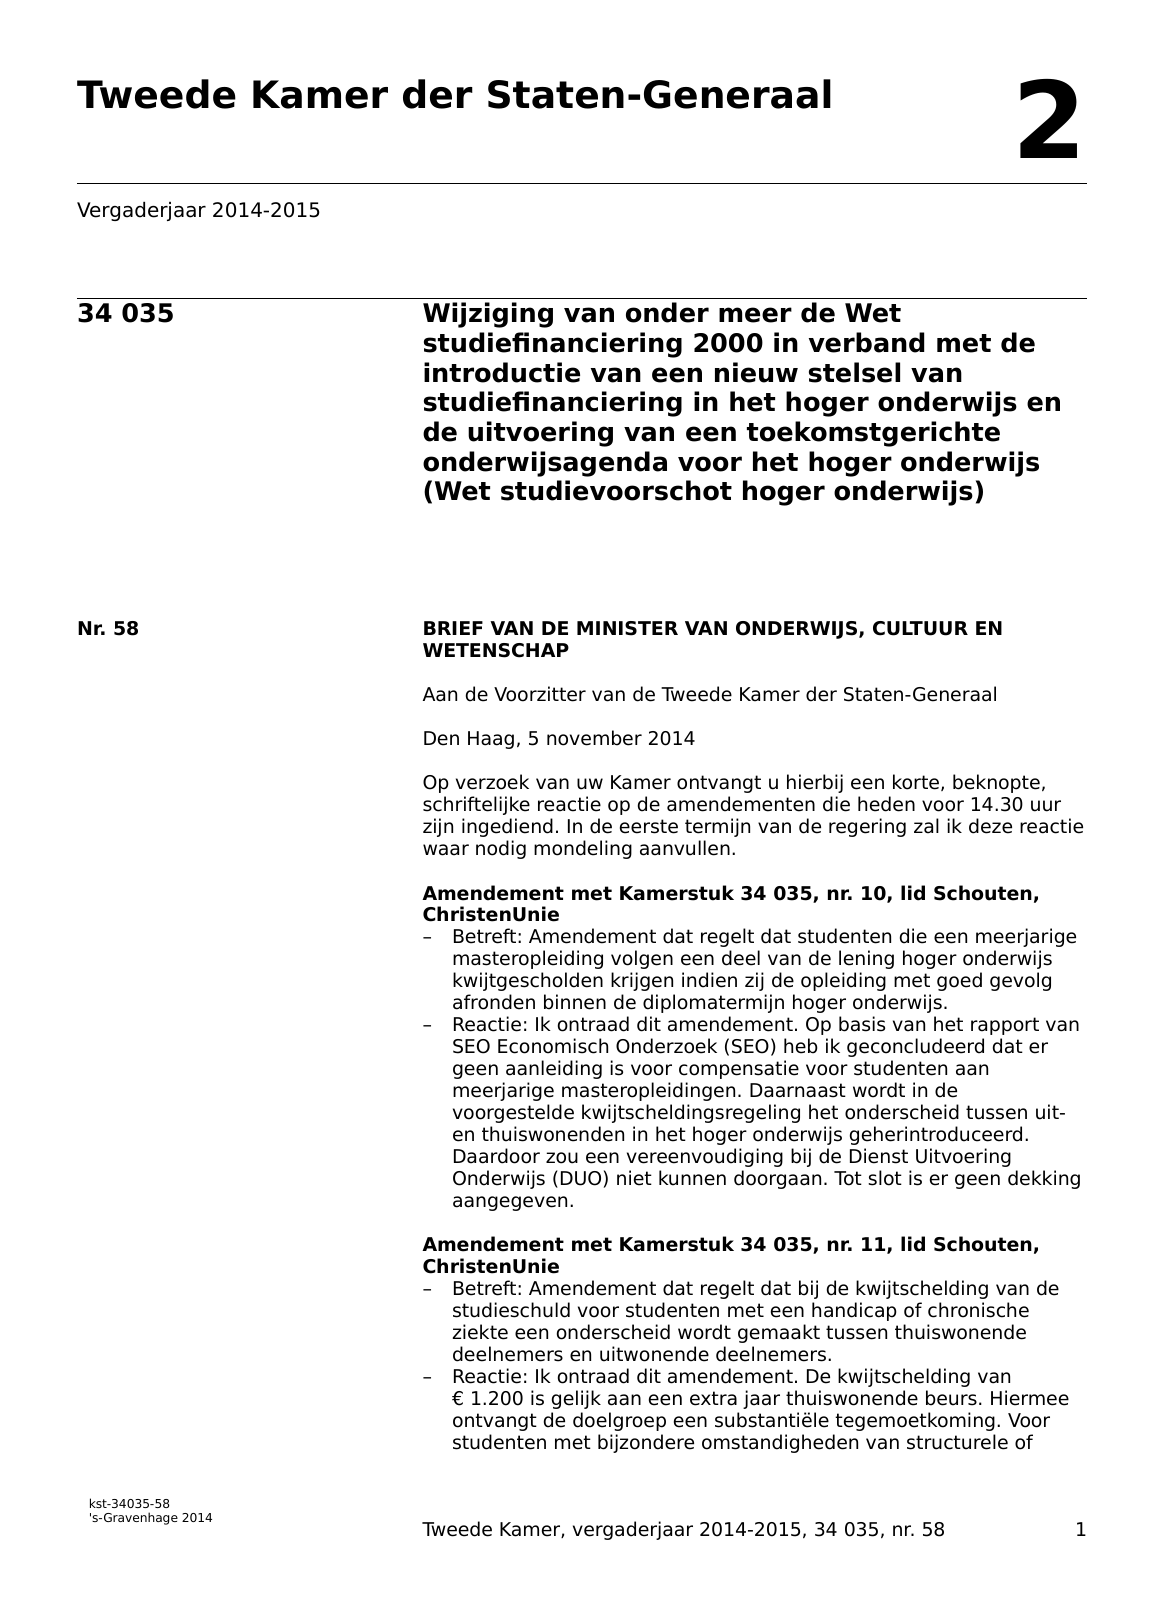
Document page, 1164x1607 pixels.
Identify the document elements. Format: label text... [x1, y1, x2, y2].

subtitle Amendement met Kamerstuk 34 035, nr. 10, lid Schouten, ChristenUnie [422, 882, 1087, 926]
text – Reactie: Ik ontraad dit amendement. De kwijtschelding van € 1.200 is gelijk aan een extra jaar thuiswonende beurs. Hiermee ontvangt de doelgroep een substantiële tegemoetkoming. Voor studenten met bijzondere omstandigheden van structurele of [422, 1366, 1087, 1454]
table_header 2 [886, 59, 1087, 183]
subtitle Nr. 58 BRIEF VAN DE MINISTER VAN ONDERWIJS, CULTUUR EN WETENSCHAP [77, 618, 1087, 662]
table_header Tweede Kamer der Staten-Generaal [77, 59, 886, 183]
text Op verzoek van uw Kamer ontvangt u hierbij een korte, beknopte, schriftelijke reactie op de amendementen die heden voor 14.30 uur zijn ingediend. In de eerste termijn van de regering zal ik deze reactie waar nodig mondeling aanvullen. [422, 772, 1087, 860]
subtitle Amendement met Kamerstuk 34 035, nr. 11, lid Schouten, ChristenUnie [422, 1234, 1087, 1278]
text Aan de Voorzitter van de Tweede Kamer der Staten-Generaal [422, 684, 1087, 706]
text – Reactie: Ik ontraad dit amendement. Op basis van het rapport van SEO Economisch Onderzoek (SEO) heb ik geconcludeerd dat er geen aanleiding is voor compensatie voor studenten aan meerjarige masteropleidingen. Daarnaast wordt in de voorgestelde kwijtscheldingsregeling het onderscheid tussen uit- en thuiswonenden in het hoger onderwijs geherintroduceerd. Daardoor zou een vereenvoudiging bij de Dienst Uitvoering Onderwijs (DUO) niet kunnen doorgaan. Tot slot is er geen dekking aangegeven. [422, 1014, 1087, 1212]
text Den Haag, 5 november 2014 [422, 728, 1087, 750]
text – Betreft: Amendement dat regelt dat bij de kwijtschelding van de studieschuld voor studenten met een handicap of chronische ziekte een onderscheid wordt gemaakt tussen thuiswonende deelnemers en uitwonende deelnemers. [422, 1278, 1087, 1366]
text kst-34035-58 [88, 1497, 323, 1511]
text – Betreft: Amendement dat regelt dat studenten die een meerjarige masteropleiding volgen een deel van de lening hoger onderwijs kwijtgescholden krijgen indien zij de opleiding met goed gevolg afronden binnen de diplomatermijn hoger onderwijs. [422, 926, 1087, 1014]
table_cell Vergaderjaar 2014-2015 [77, 184, 1087, 298]
text 's-Gravenhage 2014 [88, 1511, 323, 1525]
subtitle 34 035 Wijziging van onder meer de Wet studiefinanciering 2000 in verband met de introductie van een nieuw stelsel van studiefinanciering in het hoger onderwijs en de uitvoering van een toekomstgerichte onderwijsagenda voor het hoger onderwijs (Wet studievoorschot hoger onderwijs) [77, 299, 1087, 507]
